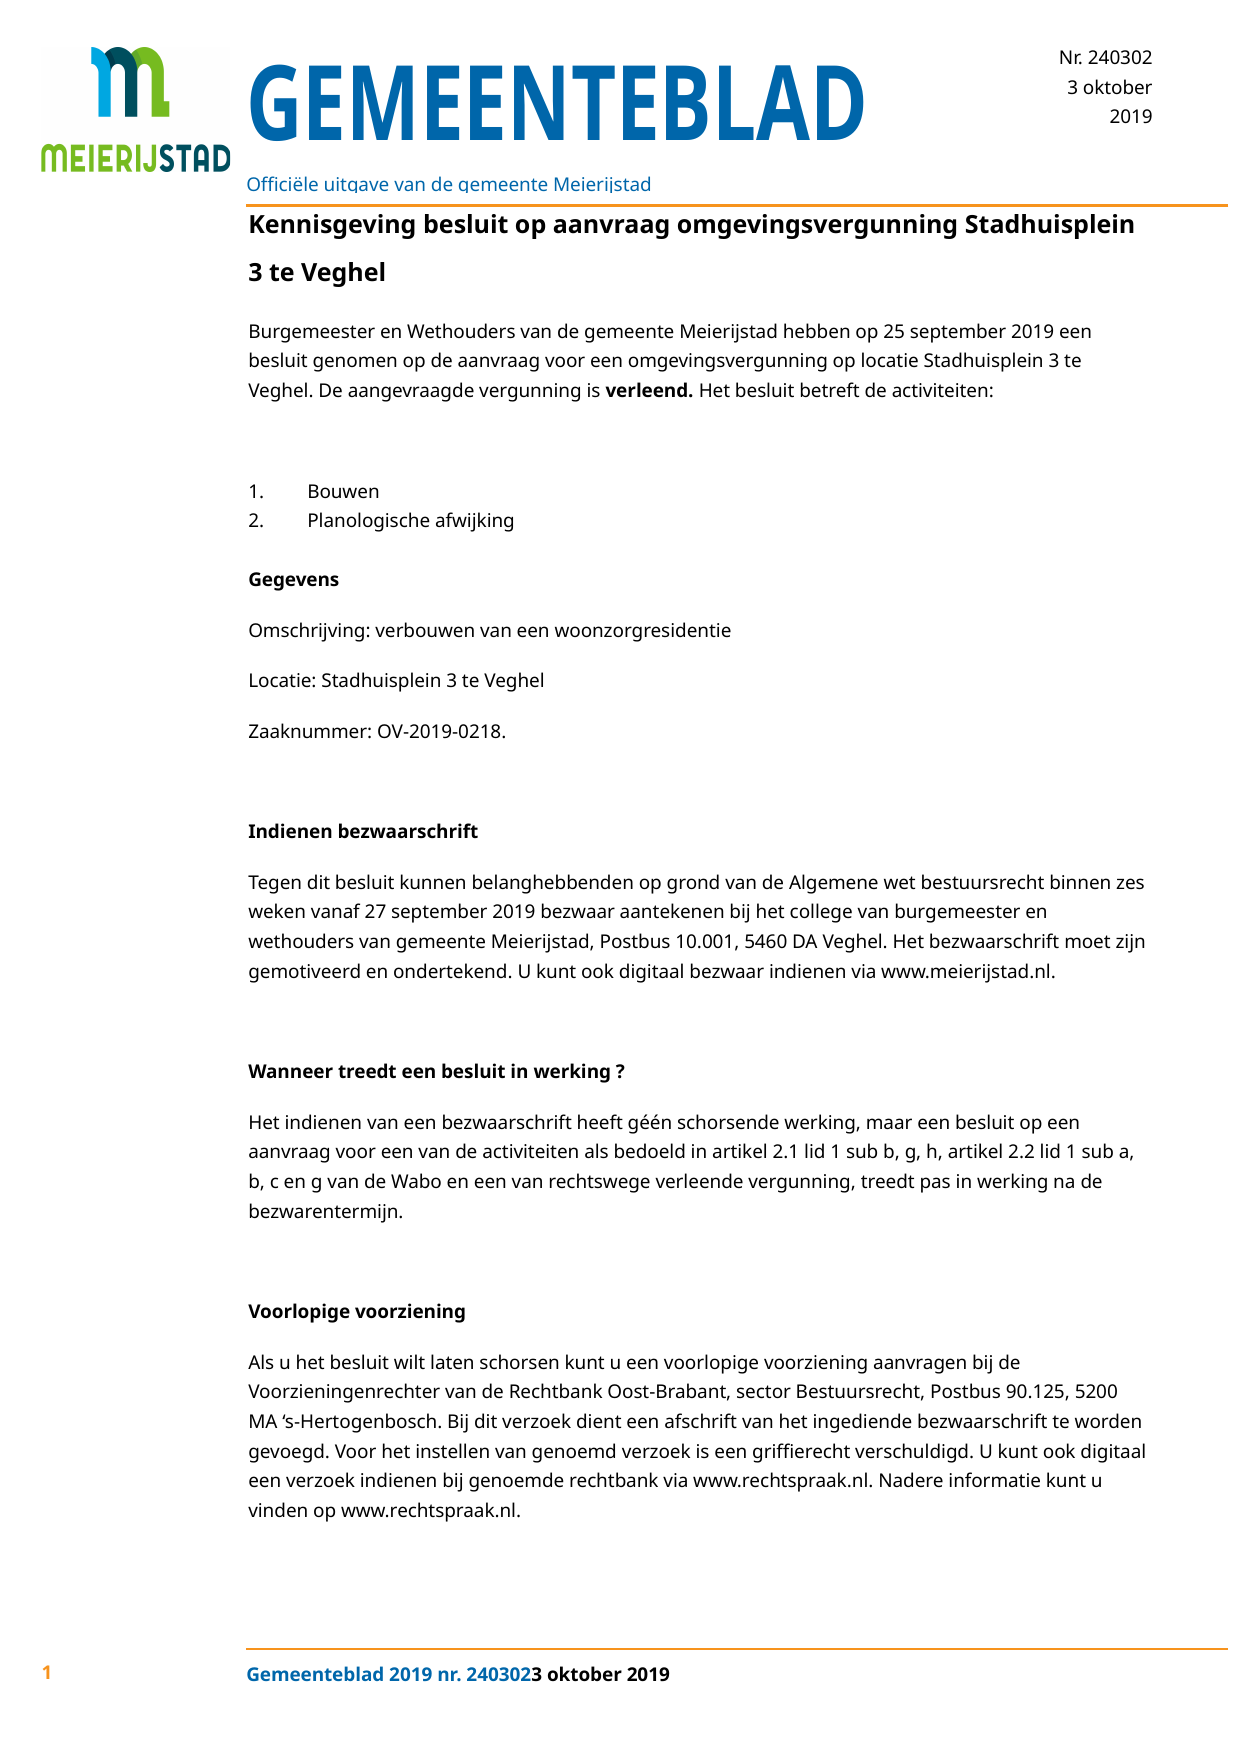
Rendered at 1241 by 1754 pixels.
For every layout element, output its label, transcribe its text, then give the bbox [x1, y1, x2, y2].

list Bouwen [248, 478, 1152, 504]
text Zaaknummer: OV-2019-0218. [248, 718, 1152, 744]
text Kennisgeving besluit op aanvraag omgevingsvergunning Stadhuisplein 3 te Veghel [248, 207, 1152, 288]
text Burgemeester en Wethouders van de gemeente Meierijstad hebben op 25 september 2019 een besluit genomen op de aanvraag voor een omgevingsvergunning op locatie Stadhuisplein 3 te Veghel. De aangevraagde vergunning is verleend. Het besluit betreft de activiteiten: [248, 318, 1152, 403]
text Gegevens [248, 567, 1152, 592]
text Indienen bezwaarschrift [248, 819, 1152, 844]
text Omschrijving: verbouwen van een woonzorgresidentie [248, 617, 1152, 643]
text Het indienen van een bezwaarschrift heeft géén schorsende werking, maar een besluit op een aanvraag voor een van de activiteiten als bedoeld in artikel 2.1 lid 1 sub b, g, h, artikel 2.2 lid 1 sub a, b, c en g van de Wabo en een van rechtswege verleende vergunning, treedt pas in werking na de bezwarentermijn. [248, 1109, 1152, 1224]
text Tegen dit besluit kunnen belanghebbenden op grond van de Algemene wet bestuursrecht binnen zes weken vanaf 27 september 2019 bezwaar aantekenen bij het college van burgemeester en wethouders van gemeente Meierijstad, Postbus 10.001, 5460 DA Veghel. Het bezwaarschrift moet zijn gemotiveerd en ondertekend. U kunt ook digitaal bezwaar indienen via www.meierijstad.nl. [248, 869, 1152, 984]
text Locatie: Stadhuisplein 3 te Veghel [248, 667, 1152, 693]
picture [41, 47, 231, 172]
text Voorlopige voorziening [248, 1299, 1152, 1324]
text Als u het besluit wilt laten schorsen kunt u een voorlopige voorziening aanvragen bij de Voorzieningenrechter van de Rechtbank Oost-Brabant, sector Bestuursrecht, Postbus 90.125, 5200 MA ‘s-Hertogenbosch. Bij dit verzoek dient een afschrift van het ingediende bezwaarschrift te worden gevoegd. Voor het instellen van genoemd verzoek is een griffierecht verschuldigd. U kunt ook digitaal een verzoek indienen bij genoemde rechtbank via www.rechtspraak.nl. Nadere informatie kunt u vinden op www.rechtspraak.nl. [248, 1349, 1152, 1523]
list Planologische afwijking [248, 507, 1152, 533]
text Wanneer treedt een besluit in werking ? [248, 1059, 1152, 1084]
